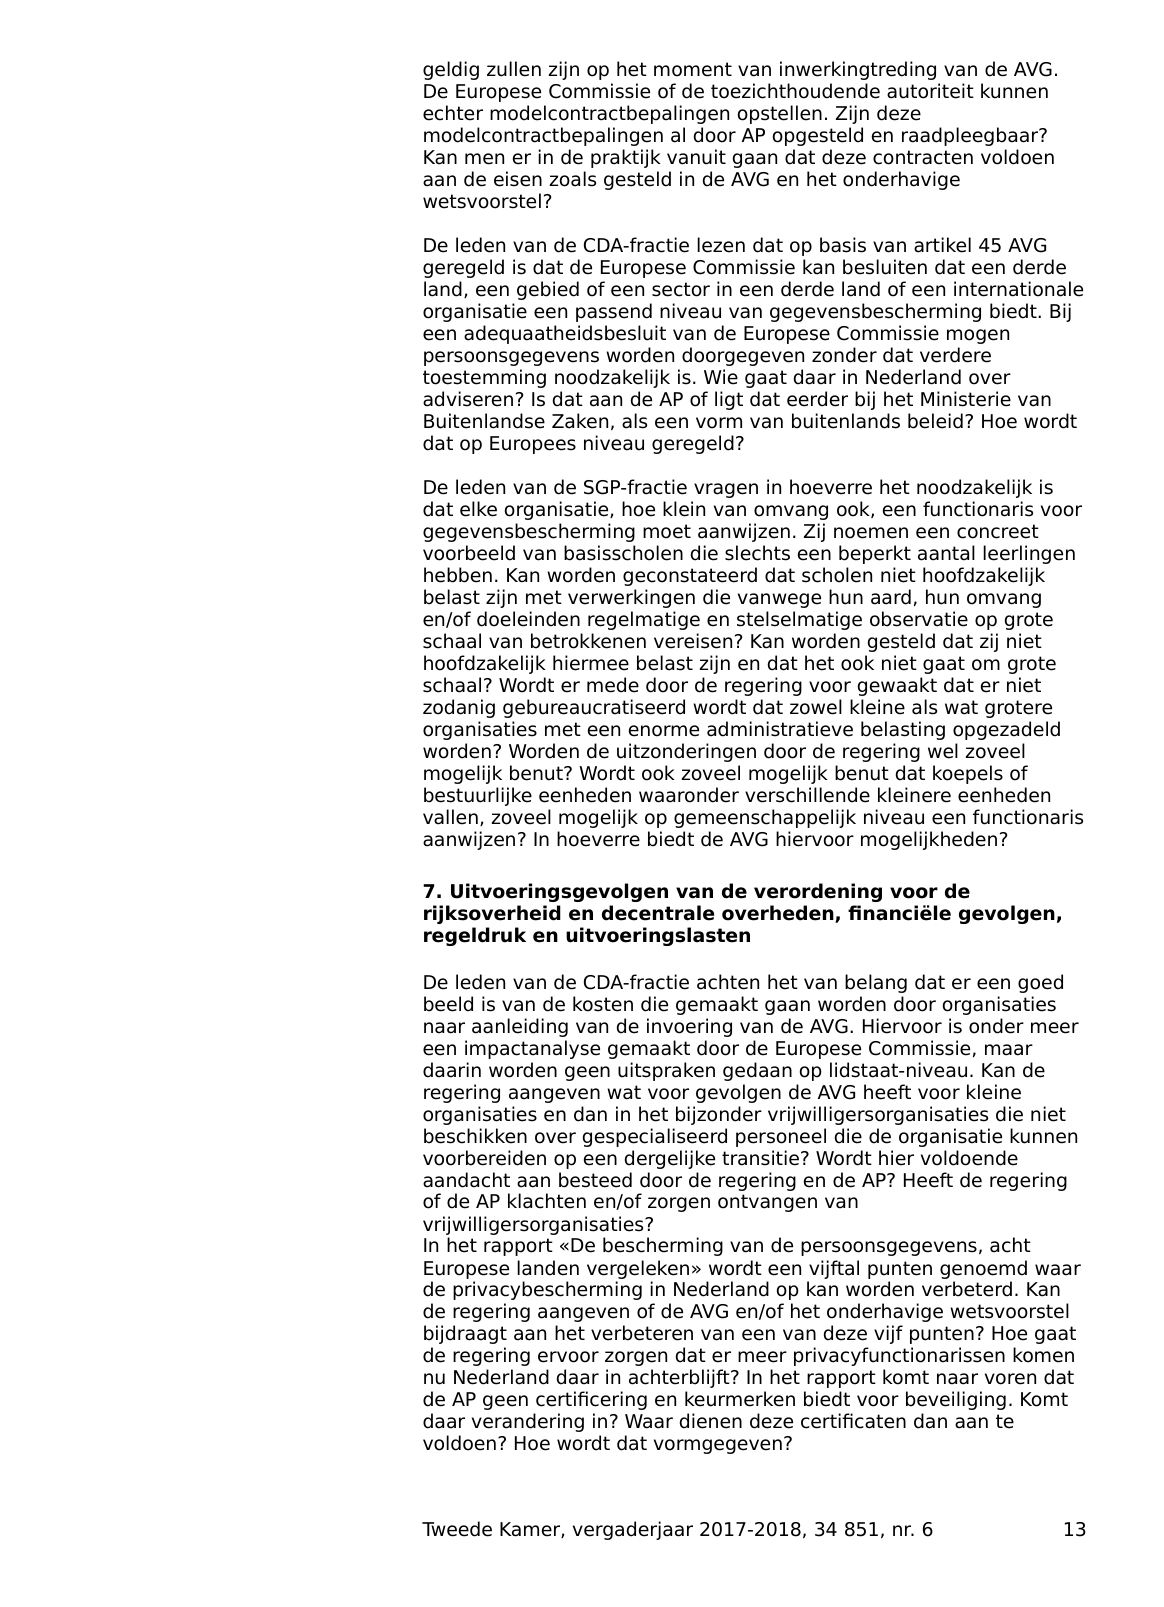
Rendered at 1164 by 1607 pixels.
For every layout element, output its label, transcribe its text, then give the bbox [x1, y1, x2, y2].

text geldig zullen zijn op het moment van inwerkingtreding van de AVG. De Europese Commissie of de toezichthoudende autoriteit kunnen echter modelcontractbepalingen opstellen. Zijn deze modelcontractbepalingen al door AP opgesteld en raadpleegbaar? Kan men er in de praktijk vanuit gaan dat deze contracten voldoen aan de eisen zoals gesteld in de AVG en het onderhavige wetsvoorstel? [422, 59, 1087, 213]
text De leden van de SGP-fractie vragen in hoeverre het noodzakelijk is dat elke organisatie, hoe klein van omvang ook, een functionaris voor gegevensbescherming moet aanwijzen. Zij noemen een concreet voorbeeld van basisscholen die slechts een beperkt aantal leerlingen hebben. Kan worden geconstateerd dat scholen niet hoofdzakelijk belast zijn met verwerkingen die vanwege hun aard, hun omvang en/of doeleinden regelmatige en stelselmatige observatie op grote schaal van betrokkenen vereisen? Kan worden gesteld dat zij niet hoofdzakelijk hiermee belast zijn en dat het ook niet gaat om grote schaal? Wordt er mede door de regering voor gewaakt dat er niet zodanig gebureaucratiseerd wordt dat zowel kleine als wat grotere organisaties met een enorme administratieve belasting opgezadeld worden? Worden de uitzonderingen door de regering wel zoveel mogelijk benut? Wordt ook zoveel mogelijk benut dat koepels of bestuurlijke eenheden waaronder verschillende kleinere eenheden vallen, zoveel mogelijk op gemeenschappelijk niveau een functionaris aanwijzen? In hoeverre biedt de AVG hiervoor mogelijkheden? [422, 477, 1087, 851]
text De leden van de CDA-fractie lezen dat op basis van artikel 45 AVG geregeld is dat de Europese Commissie kan besluiten dat een derde land, een gebied of een sector in een derde land of een internationale organisatie een passend niveau van gegevensbescherming biedt. Bij een adequaatheidsbesluit van de Europese Commissie mogen persoonsgegevens worden doorgegeven zonder dat verdere toestemming noodzakelijk is. Wie gaat daar in Nederland over adviseren? Is dat aan de AP of ligt dat eerder bij het Ministerie van Buitenlandse Zaken, als een vorm van buitenlands beleid? Hoe wordt dat op Europees niveau geregeld? [422, 235, 1087, 455]
text De leden van de CDA-fractie achten het van belang dat er een goed beeld is van de kosten die gemaakt gaan worden door organisaties naar aanleiding van de invoering van de AVG. Hiervoor is onder meer een impactanalyse gemaakt door de Europese Commissie, maar daarin worden geen uitspraken gedaan op lidstaat-niveau. Kan de regering aangeven wat voor gevolgen de AVG heeft voor kleine organisaties en dan in het bijzonder vrijwilligersorganisaties die niet beschikken over gespecialiseerd personeel die de organisatie kunnen voorbereiden op een dergelijke transitie? Wordt hier voldoende aandacht aan besteed door de regering en de AP? Heeft de regering of de AP klachten en/of zorgen ontvangen van vrijwilligersorganisaties? [422, 972, 1087, 1235]
text In het rapport «De bescherming van de persoonsgegevens, acht Europese landen vergeleken» wordt een vijftal punten genoemd waar de privacybescherming in Nederland op kan worden verbeterd. Kan de regering aangeven of de AVG en/of het onderhavige wetsvoorstel bijdraagt aan het verbeteren van een van deze vijf punten? Hoe gaat de regering ervoor zorgen dat er meer privacyfunctionarissen komen nu Nederland daar in achterblijft? In het rapport komt naar voren dat de AP geen certificering en keurmerken biedt voor beveiliging. Komt daar verandering in? Waar dienen deze certificaten dan aan te voldoen? Hoe wordt dat vormgegeven? [422, 1235, 1087, 1455]
subtitle 7. Uitvoeringsgevolgen van de verordening voor de rijksoverheid en decentrale overheden, financiële gevolgen, regeldruk en uitvoeringslasten [422, 881, 1087, 947]
